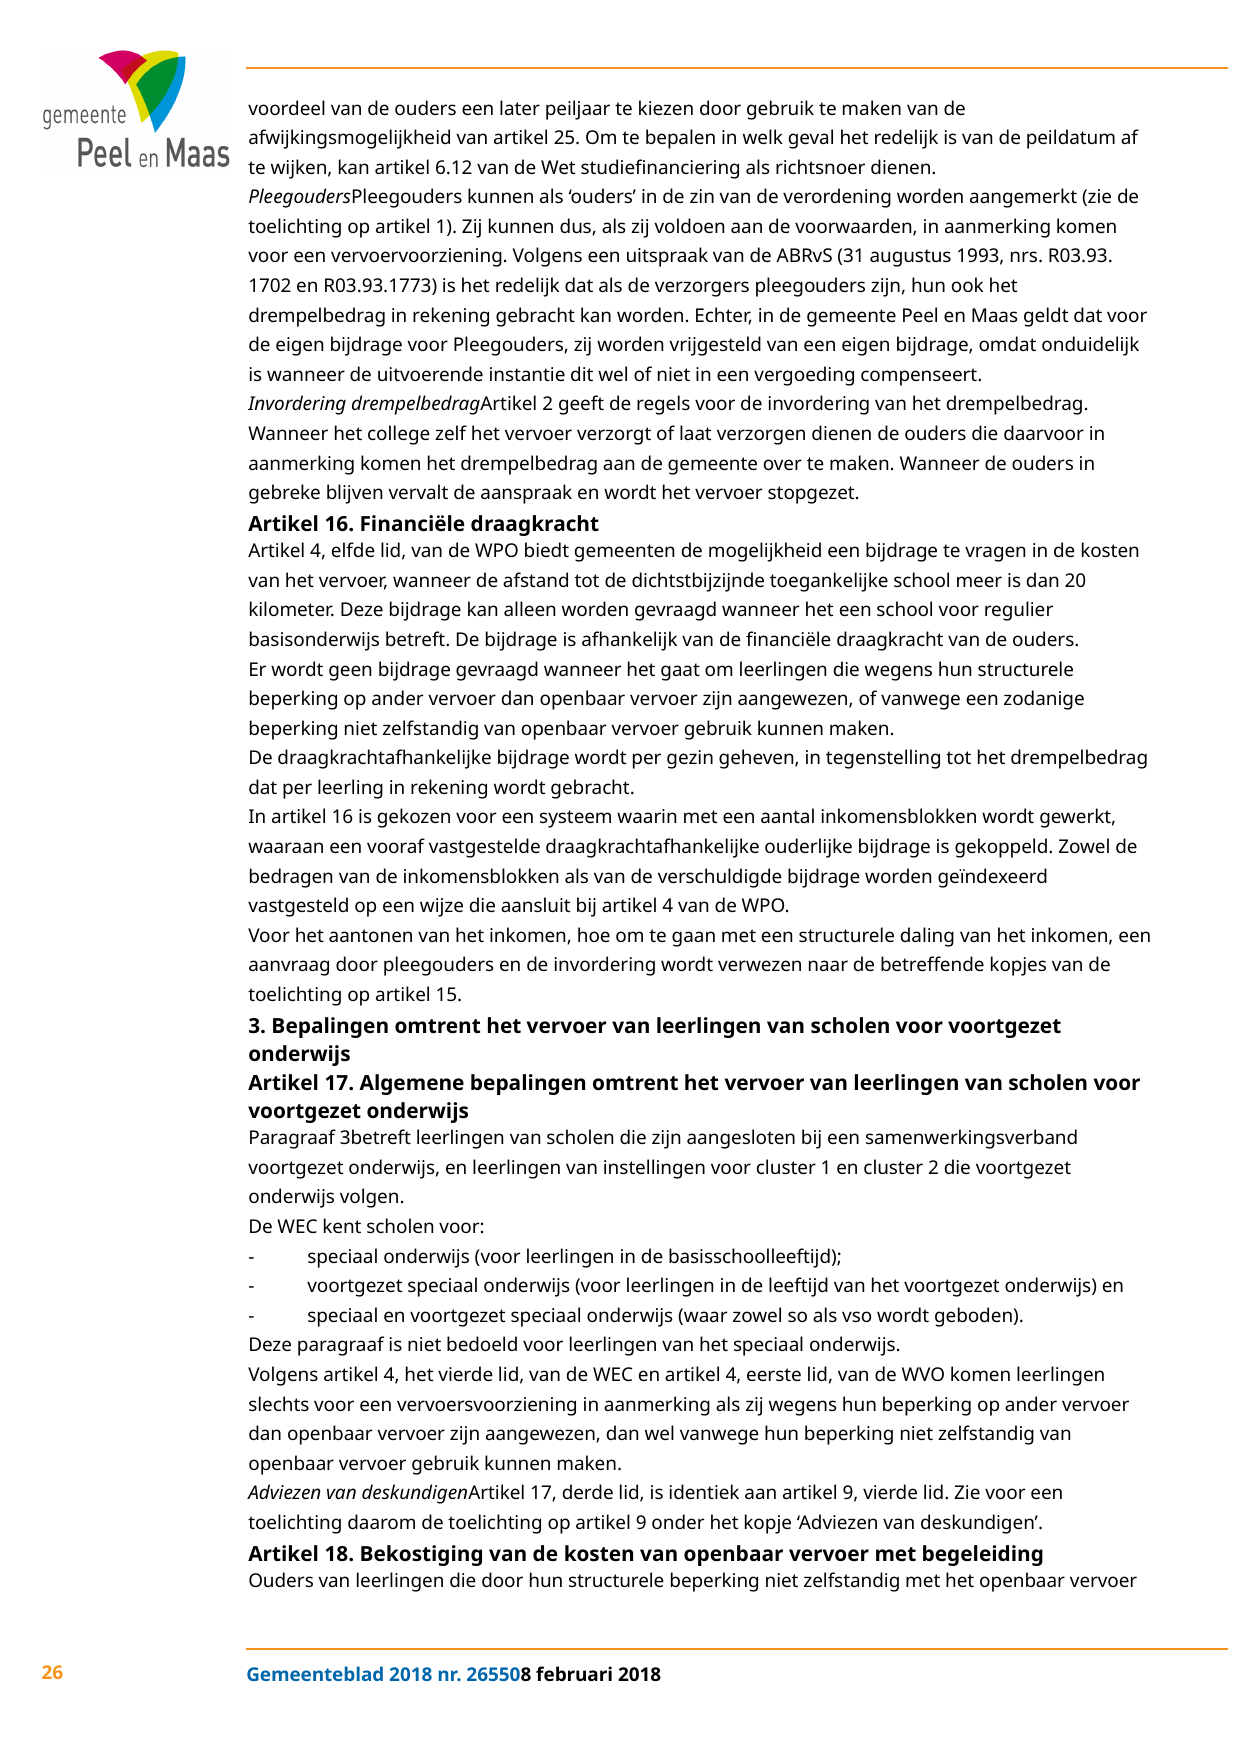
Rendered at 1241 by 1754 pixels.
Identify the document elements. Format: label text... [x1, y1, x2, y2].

picture [41, 47, 231, 172]
text Voor het aantonen van het inkomen, hoe om te gaan met een structurele daling van het inkomen, een aanvraag door pleegouders en de invordering wordt verwezen naar de betreffende kopjes van de toelichting op artikel 15. [248, 922, 1152, 1007]
list voortgezet speciaal onderwijs (voor leerlingen in de leeftijd van het voortgezet onderwijs) en [248, 1272, 1152, 1298]
text Artikel 18. Bekostiging van de kosten van openbaar vervoer met begeleiding [248, 1539, 1152, 1567]
list speciaal onderwijs (voor leerlingen in de basisschoolleeftijd); [248, 1243, 1152, 1268]
list speciaal en voortgezet speciaal onderwijs (waar zowel so als vso wordt geboden). [248, 1302, 1152, 1328]
text In artikel 16 is gekozen voor een systeem waarin met een aantal inkomensblokken wordt gewerkt, waaraan een vooraf vastgestelde draagkrachtafhankelijke ouderlijke bijdrage is gekoppeld. Zowel de bedragen van de inkomensblokken als van de verschuldigde bijdrage worden geïndexeerd vastgesteld op een wijze die aansluit bij artikel 4 van de WPO. [248, 804, 1152, 918]
text Artikel 16. Financiële draagkracht [248, 509, 1152, 537]
text Adviezen van deskundigenArtikel 17, derde lid, is identiek aan artikel 9, vierde lid. Zie voor een toelichting daarom de toelichting op artikel 9 onder het kopje ‘Adviezen van deskundigen’. [248, 1479, 1152, 1535]
text Paragraaf 3betreft leerlingen van scholen die zijn aangesloten bij een samenwerkingsverband voortgezet onderwijs, en leerlingen van instellingen voor cluster 1 en cluster 2 die voortgezet onderwijs volgen. [248, 1124, 1152, 1209]
text Invordering drempelbedragArtikel 2 geeft de regels voor de invordering van het drempelbedrag. [248, 391, 1152, 416]
text 3. Bepalingen omtrent het vervoer van leerlingen van scholen voor voortgezet onderwijs [248, 1011, 1152, 1068]
text Deze paragraaf is niet bedoeld voor leerlingen van het speciaal onderwijs. [248, 1332, 1152, 1357]
text Ouders van leerlingen die door hun structurele beperking niet zelfstandig met het openbaar vervoer [248, 1567, 1152, 1593]
text Er wordt geen bijdrage gevraagd wanneer het gaat om leerlingen die wegens hun structurele beperking op ander vervoer dan openbaar vervoer zijn aangewezen, of vanwege een zodanige beperking niet zelfstandig van openbaar vervoer gebruik kunnen maken. [248, 656, 1152, 741]
text Artikel 4, elfde lid, van de WPO biedt gemeenten de mogelijkheid een bijdrage te vragen in de kosten van het vervoer, wanneer de afstand tot de dichtstbijzijnde toegankelijke school meer is dan 20 kilometer. Deze bijdrage kan alleen worden gevraagd wanneer het een school voor regulier basisonderwijs betreft. De bijdrage is afhankelijk van de financiële draagkracht van de ouders. [248, 537, 1152, 652]
text Artikel 17. Algemene bepalingen omtrent het vervoer van leerlingen van scholen voor voortgezet onderwijs [248, 1068, 1152, 1124]
text voordeel van de ouders een later peiljaar te kiezen door gebruik te maken van de afwijkingsmogelijkheid van artikel 25. Om te bepalen in welk geval het redelijk is van de peildatum af te wijken, kan artikel 6.12 van de Wet studiefinanciering als richtsnoer dienen. [248, 95, 1152, 180]
text De WEC kent scholen voor: [248, 1213, 1152, 1239]
text Wanneer het college zelf het vervoer verzorgt of laat verzorgen dienen de ouders die daarvoor in aanmerking komen het drempelbedrag aan de gemeente over te maken. Wanneer de ouders in gebreke blijven vervalt de aanspraak en wordt het vervoer stopgezet. [248, 420, 1152, 505]
text Volgens artikel 4, het vierde lid, van de WEC en artikel 4, eerste lid, van de WVO komen leerlingen slechts voor een vervoersvoorziening in aanmerking als zij wegens hun beperking op ander vervoer dan openbaar vervoer zijn aangewezen, dan wel vanwege hun beperking niet zelfstandig van openbaar vervoer gebruik kunnen maken. [248, 1361, 1152, 1476]
text De draagkrachtafhankelijke bijdrage wordt per gezin geheven, in tegenstelling tot het drempelbedrag dat per leerling in rekening wordt gebracht. [248, 744, 1152, 800]
text PleegoudersPleegouders kunnen als ‘ouders’ in de zin van de verordening worden aangemerkt (zie de toelichting op artikel 1). Zij kunnen dus, als zij voldoen aan de voorwaarden, in aanmerking komen voor een vervoervoorziening. Volgens een uitspraak van de ABRvS (31 augustus 1993, nrs. R03.93. 1702 en R03.93.1773) is het redelijk dat als de verzorgers pleegouders zijn, hun ook het drempelbedrag in rekening gebracht kan worden. Echter, in de gemeente Peel en Maas geldt dat voor de eigen bijdrage voor Pleegouders, zij worden vrijgesteld van een eigen bijdrage, omdat onduidelijk is wanneer de uitvoerende instantie dit wel of niet in een vergoeding compenseert. [248, 183, 1152, 387]
